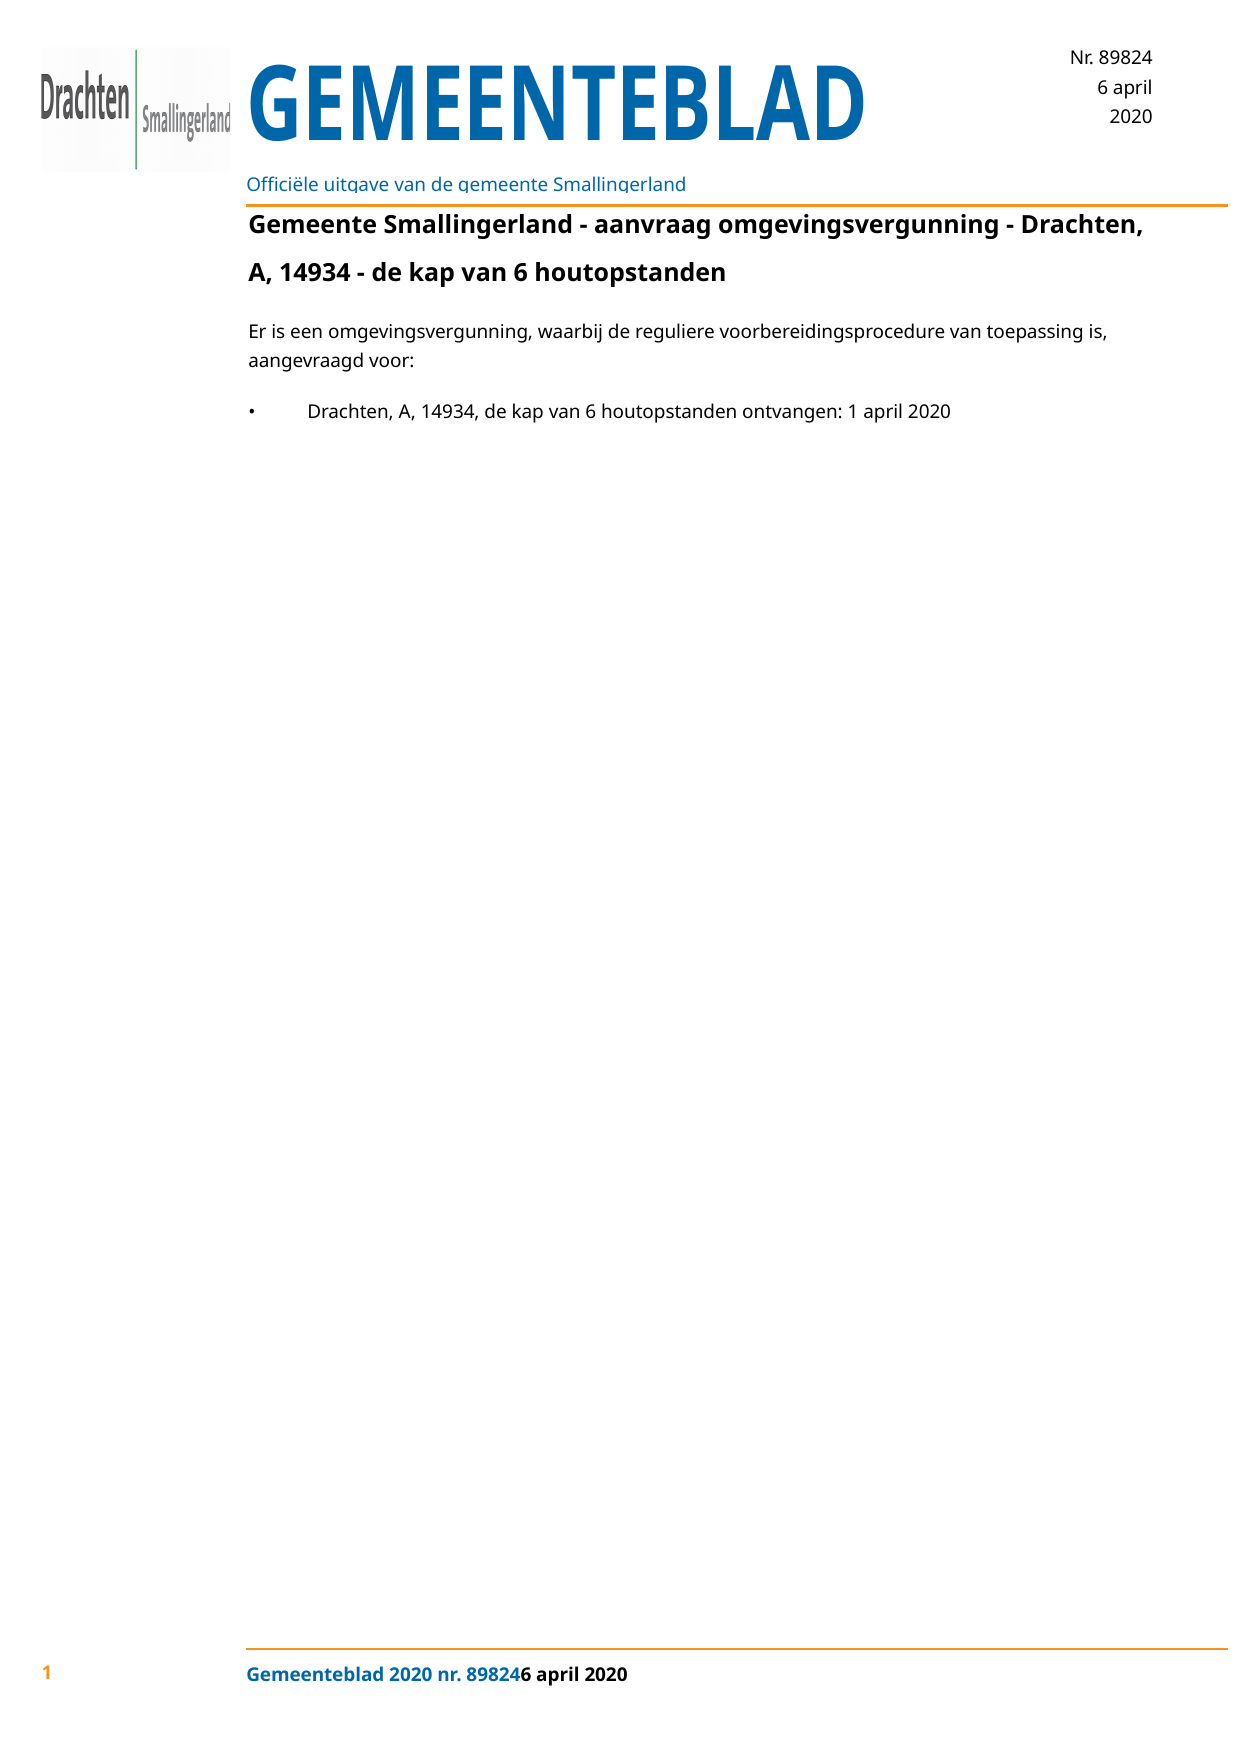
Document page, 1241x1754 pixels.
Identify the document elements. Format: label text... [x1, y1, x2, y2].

list Drachten, A, 14934, de kap van 6 houtopstanden ontvangen: 1 april 2020 [248, 398, 1152, 424]
picture [41, 47, 231, 172]
text Er is een omgevingsvergunning, waarbij de reguliere voorbereidingsprocedure van toepassing is, aangevraagd voor: [248, 318, 1152, 373]
text Gemeente Smallingerland - aanvraag omgevingsvergunning - Drachten, A, 14934 - de kap van 6 houtopstanden [248, 207, 1152, 288]
